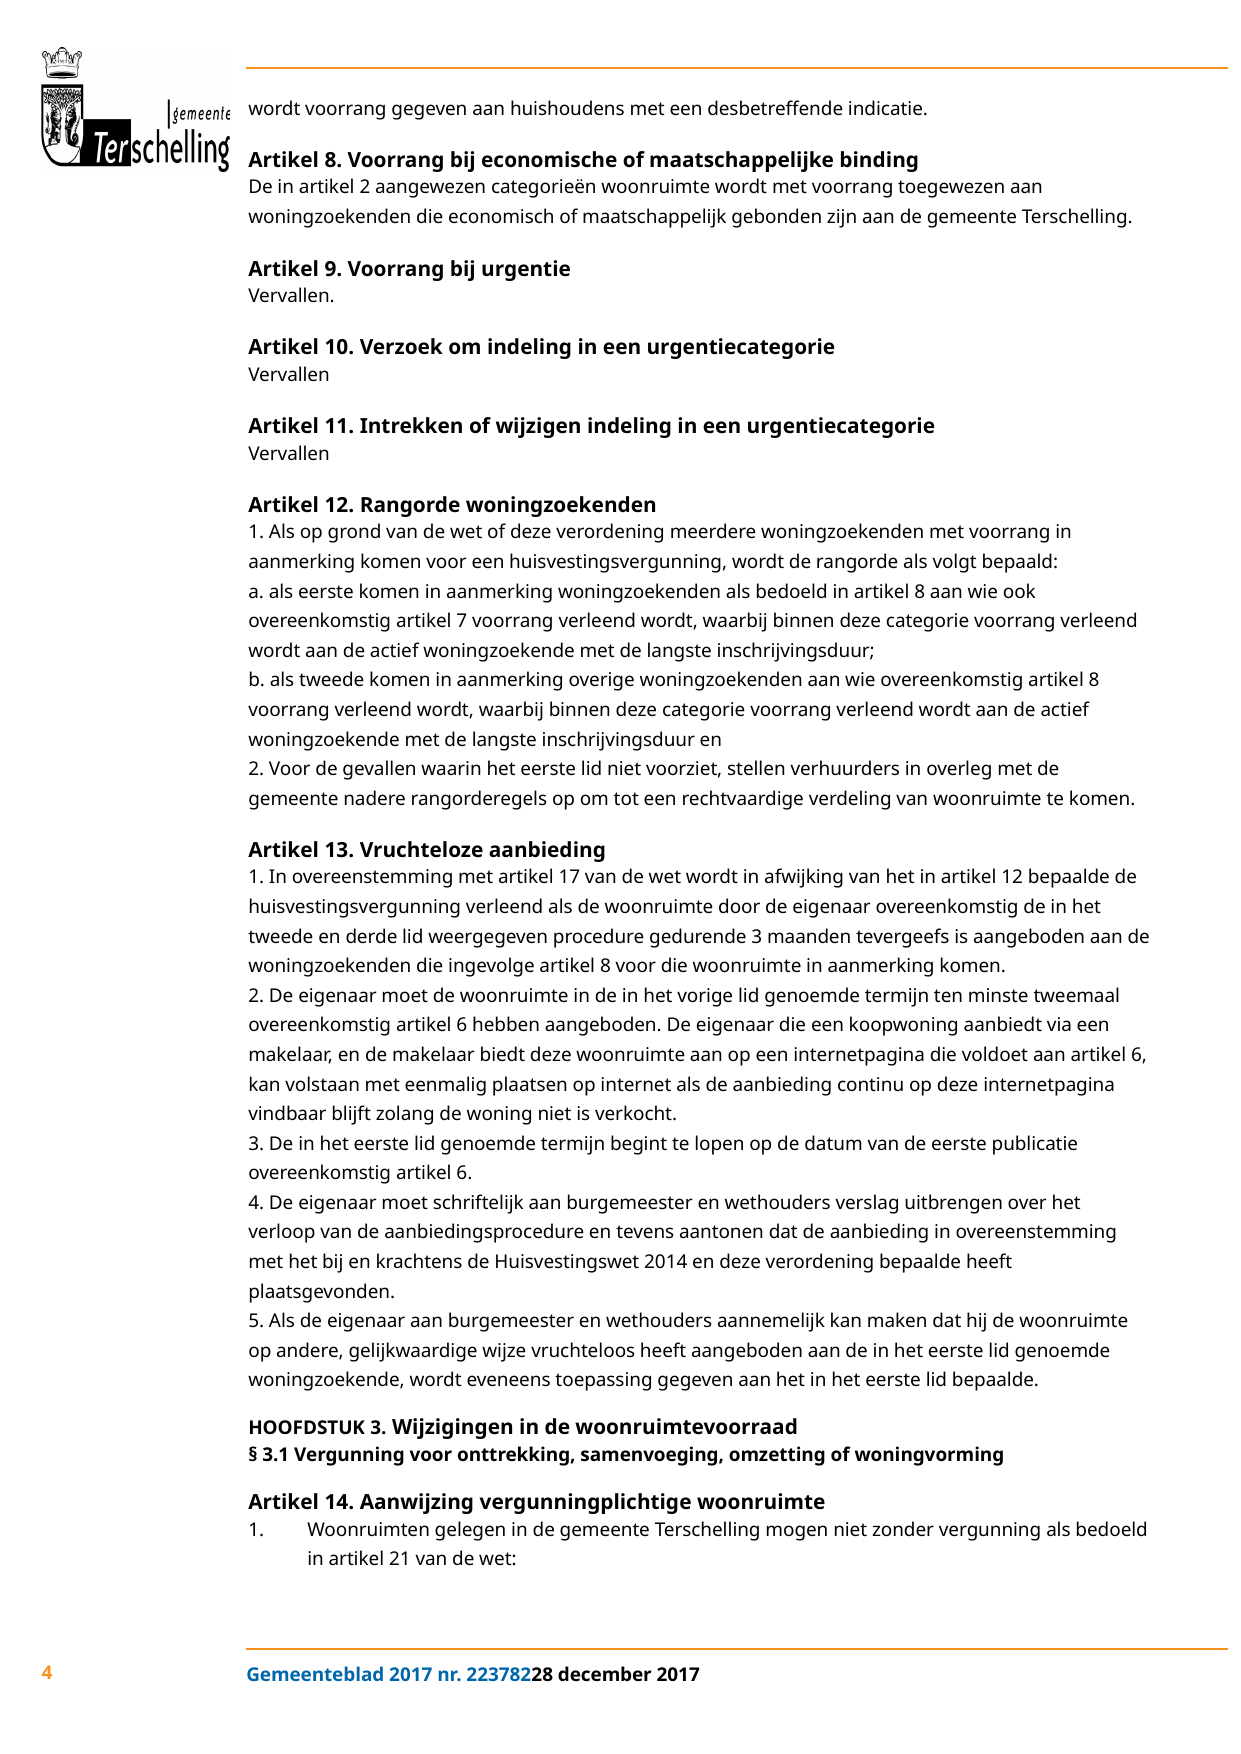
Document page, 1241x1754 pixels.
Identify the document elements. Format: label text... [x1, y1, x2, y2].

text § 3.1 Vergunning voor onttrekking, samenvoeging, omzetting of woningvorming [248, 1441, 1152, 1466]
text Artikel 9. Voorrang bij urgentie [248, 254, 1152, 282]
text 1. In overeenstemming met artikel 17 van de wet wordt in afwijking van het in artikel 12 bepaalde de huisvestingsvergunning verleend als de woonruimte door de eigenaar overeenkomstig de in het tweede en derde lid weergegeven procedure gedurende 3 maanden tevergeefs is aangeboden aan de woningzoekenden die ingevolge artikel 8 voor die woonruimte in aanmerking komen. [248, 864, 1152, 978]
text 4. De eigenaar moet schriftelijk aan burgemeester en wethouders verslag uitbrengen over het verloop van de aanbiedingsprocedure en tevens aantonen dat de aanbieding in overeenstemming met het bij en krachtens de Huisvestingswet 2014 en deze verordening bepaalde heeft plaatsgevonden. [248, 1189, 1152, 1304]
text HOOFDSTUK 3. Wijzigingen in de woonruimtevoorraad [248, 1412, 1152, 1441]
text wordt voorrang gegeven aan huishoudens met een desbetreffende indicatie. [248, 95, 1152, 121]
text Artikel 11. Intrekken of wijzigen indeling in een urgentiecategorie [248, 411, 1152, 440]
text De in artikel 2 aangewezen categorieën woonruimte wordt met voorrang toegewezen aan woningzoekenden die economisch of maatschappelijk gebonden zijn aan de gemeente Terschelling. [248, 174, 1152, 229]
text b. als tweede komen in aanmerking overige woningzoekenden aan wie overeenkomstig artikel 8 voorrang verleend wordt, waarbij binnen deze categorie voorrang verleend wordt aan de actief woningzoekende met de langste inschrijvingsduur en [248, 667, 1152, 751]
picture [41, 47, 231, 172]
text 2. De eigenaar moet de woonruimte in de in het vorige lid genoemde termijn ten minste tweemaal overeenkomstig artikel 6 hebben aangeboden. De eigenaar die een koopwoning aanbiedt via een makelaar, en de makelaar biedt deze woonruimte aan op een internetpagina die voldoet aan artikel 6, kan volstaan met eenmalig plaatsen op internet als de aanbieding continu op deze internetpagina vindbaar blijft zolang de woning niet is verkocht. [248, 982, 1152, 1126]
text Artikel 10. Verzoek om indeling in een urgentiecategorie [248, 332, 1152, 361]
text Vervallen [248, 440, 1152, 466]
text 5. Als de eigenaar aan burgemeester en wethouders aannemelijk kan maken dat hij de woonruimte op andere, gelijkwaardige wijze vruchteloos heeft aangeboden aan de in het eerste lid genoemde woningzoekende, wordt eveneens toepassing gegeven aan het in het eerste lid bepaalde. [248, 1307, 1152, 1392]
text Vervallen [248, 361, 1152, 387]
text Artikel 8. Voorrang bij economische of maatschappelijke binding [248, 145, 1152, 174]
text 1. Als op grond van de wet of deze verordening meerdere woningzoekenden met voorrang in aanmerking komen voor een huisvestingsvergunning, wordt de rangorde als volgt bepaald: [248, 519, 1152, 574]
text a. als eerste komen in aanmerking woningzoekenden als bedoeld in artikel 8 aan wie ook overeenkomstig artikel 7 voorrang verleend wordt, waarbij binnen deze categorie voorrang verleend wordt aan de actief woningzoekende met de langste inschrijvingsduur; [248, 578, 1152, 663]
text Vervallen. [248, 282, 1152, 308]
text Artikel 12. Rangorde woningzoekenden [248, 490, 1152, 519]
text 2. Voor de gevallen waarin het eerste lid niet voorziet, stellen verhuurders in overleg met de gemeente nadere rangorderegels op om tot een rechtvaardige verdeling van woonruimte te komen. [248, 755, 1152, 811]
text Artikel 14. Aanwijzing vergunningplichtige woonruimte [248, 1487, 1152, 1516]
text Artikel 13. Vruchteloze aanbieding [248, 835, 1152, 864]
list Woonruimten gelegen in de gemeente Terschelling mogen niet zonder vergunning als bedoeld in artikel 21 van de wet: [248, 1516, 1152, 1571]
text 3. De in het eerste lid genoemde termijn begint te lopen op de datum van de eerste publicatie overeenkomstig artikel 6. [248, 1130, 1152, 1185]
